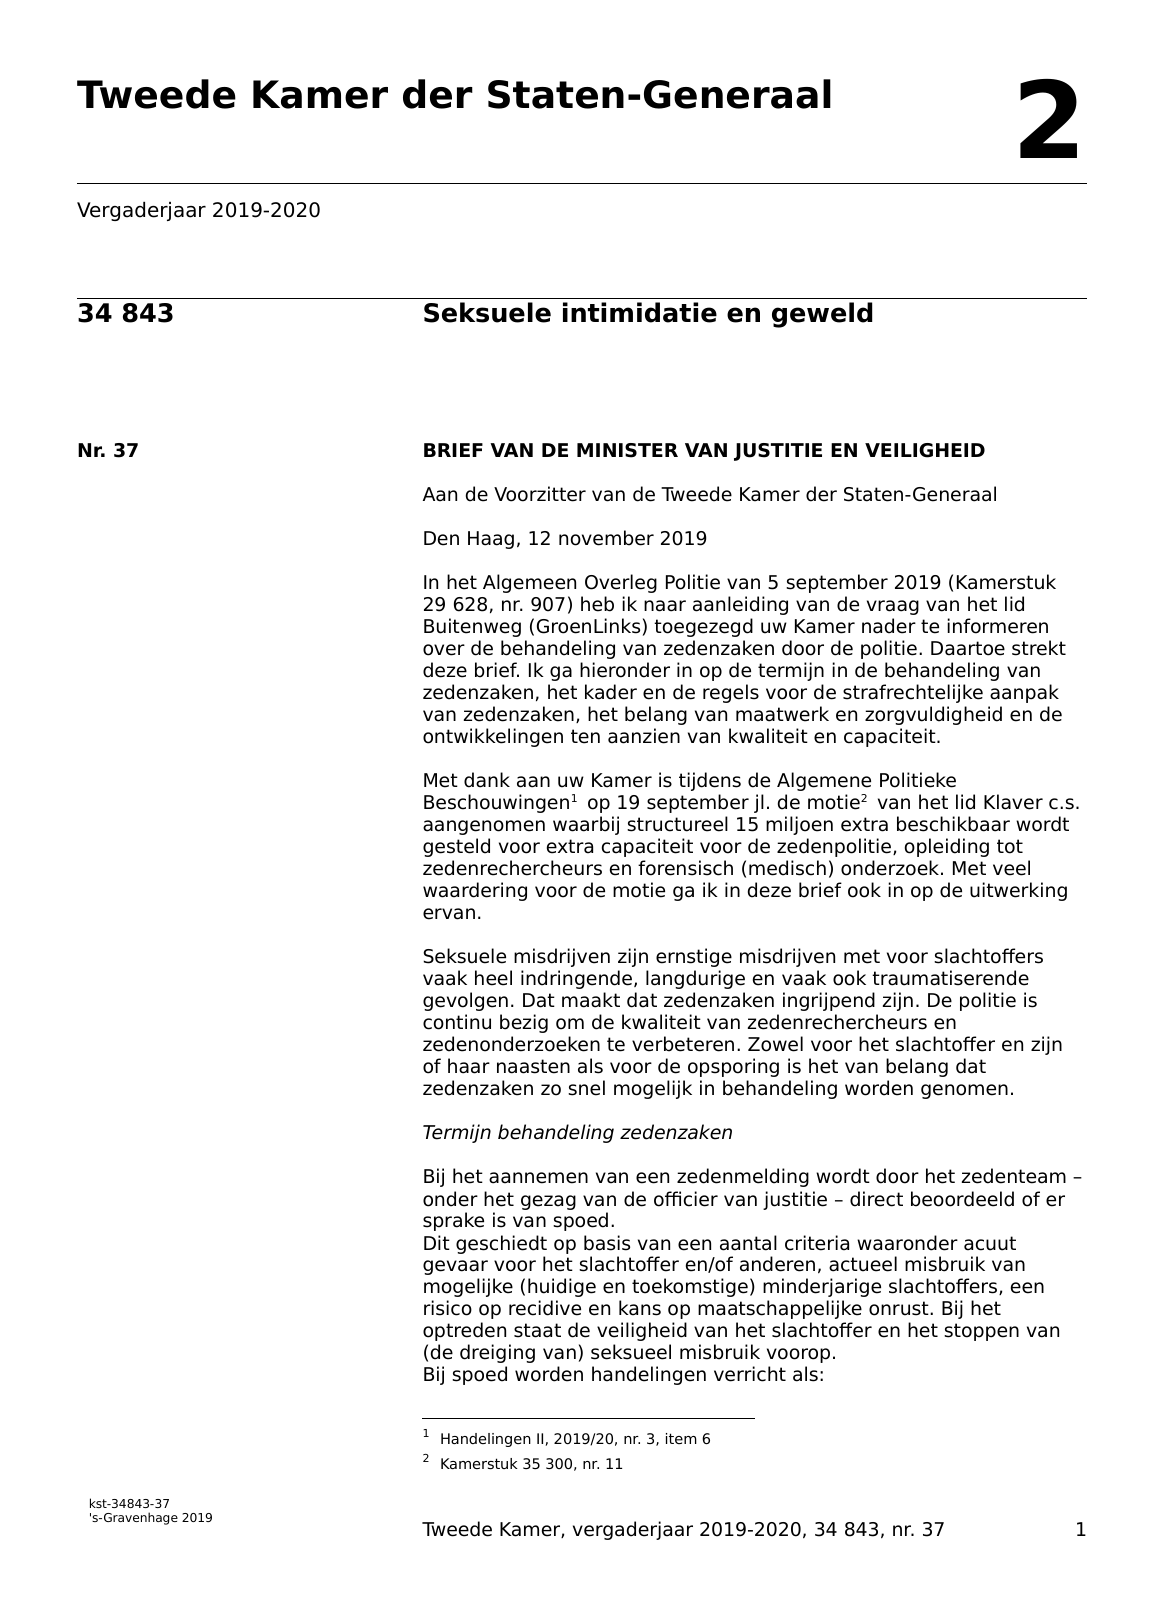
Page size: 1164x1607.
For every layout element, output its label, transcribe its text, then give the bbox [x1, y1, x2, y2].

subtitle Termijn behandeling zedenzaken [422, 1122, 1087, 1144]
table_header Tweede Kamer der Staten-Generaal [77, 59, 886, 183]
text kst-34843-37 [88, 1497, 323, 1511]
text Den Haag, 12 november 2019 [422, 528, 1087, 550]
text Bij het aannemen van een zedenmelding wordt door het zedenteam – onder het gezag van de officier van justitie – direct beoordeeld of er sprake is van spoed. [422, 1166, 1087, 1232]
text Dit geschiedt op basis van een aantal criteria waaronder acuut gevaar voor het slachtoffer en/of anderen, actueel misbruik van mogelijke (huidige en toekomstige) minderjarige slachtoffers, een risico op recidive en kans op maatschappelijke onrust. Bij het optreden staat de veiligheid van het slachtoffer en het stoppen van (de dreiging van) seksueel misbruik voorop. [422, 1232, 1087, 1364]
text Met dank aan uw Kamer is tijdens de Algemene Politieke Beschouwingen op 19 september jl. de motie van het lid Klaver c.s. aangenomen waarbij structureel 15 miljoen extra beschikbaar wordt gesteld voor extra capaciteit voor de zedenpolitie, opleiding tot zedenrechercheurs en forensisch (medisch) onderzoek. Met veel waardering voor de motie ga ik in deze brief ook in op de uitwerking ervan. [422, 770, 1087, 924]
table_cell Vergaderjaar 2019-2020 [77, 184, 1087, 298]
text Bij spoed worden handelingen verricht als: [422, 1364, 1087, 1386]
table_header 2 [886, 59, 1087, 183]
text 's-Gravenhage 2019 [88, 1511, 323, 1525]
text Kamerstuk 35 300, nr. 11 [422, 1452, 1087, 1474]
subtitle 34 843 Seksuele intimidatie en geweld [77, 299, 1087, 329]
subtitle Nr. 37 BRIEF VAN DE MINISTER VAN JUSTITIE EN VEILIGHEID [77, 440, 1087, 462]
text Seksuele misdrijven zijn ernstige misdrijven met voor slachtoffers vaak heel indringende, langdurige en vaak ook traumatiserende gevolgen. Dat maakt dat zedenzaken ingrijpend zijn. De politie is continu bezig om de kwaliteit van zedenrechercheurs en zedenonderzoeken te verbeteren. Zowel voor het slachtoffer en zijn of haar naasten als voor de opsporing is het van belang dat zedenzaken zo snel mogelijk in behandeling worden genomen. [422, 946, 1087, 1100]
text In het Algemeen Overleg Politie van 5 september 2019 (Kamerstuk 29 628, nr. 907) heb ik naar aanleiding van de vraag van het lid Buitenweg (GroenLinks) toegezegd uw Kamer nader te informeren over de behandeling van zedenzaken door de politie. Daartoe strekt deze brief. Ik ga hieronder in op de termijn in de behandeling van zedenzaken, het kader en de regels voor de strafrechtelijke aanpak van zedenzaken, het belang van maatwerk en zorgvuldigheid en de ontwikkelingen ten aanzien van kwaliteit en capaciteit. [422, 572, 1087, 748]
text Aan de Voorzitter van de Tweede Kamer der Staten-Generaal [422, 484, 1087, 506]
text Handelingen II, 2019/20, nr. 3, item 6 [422, 1427, 1087, 1449]
